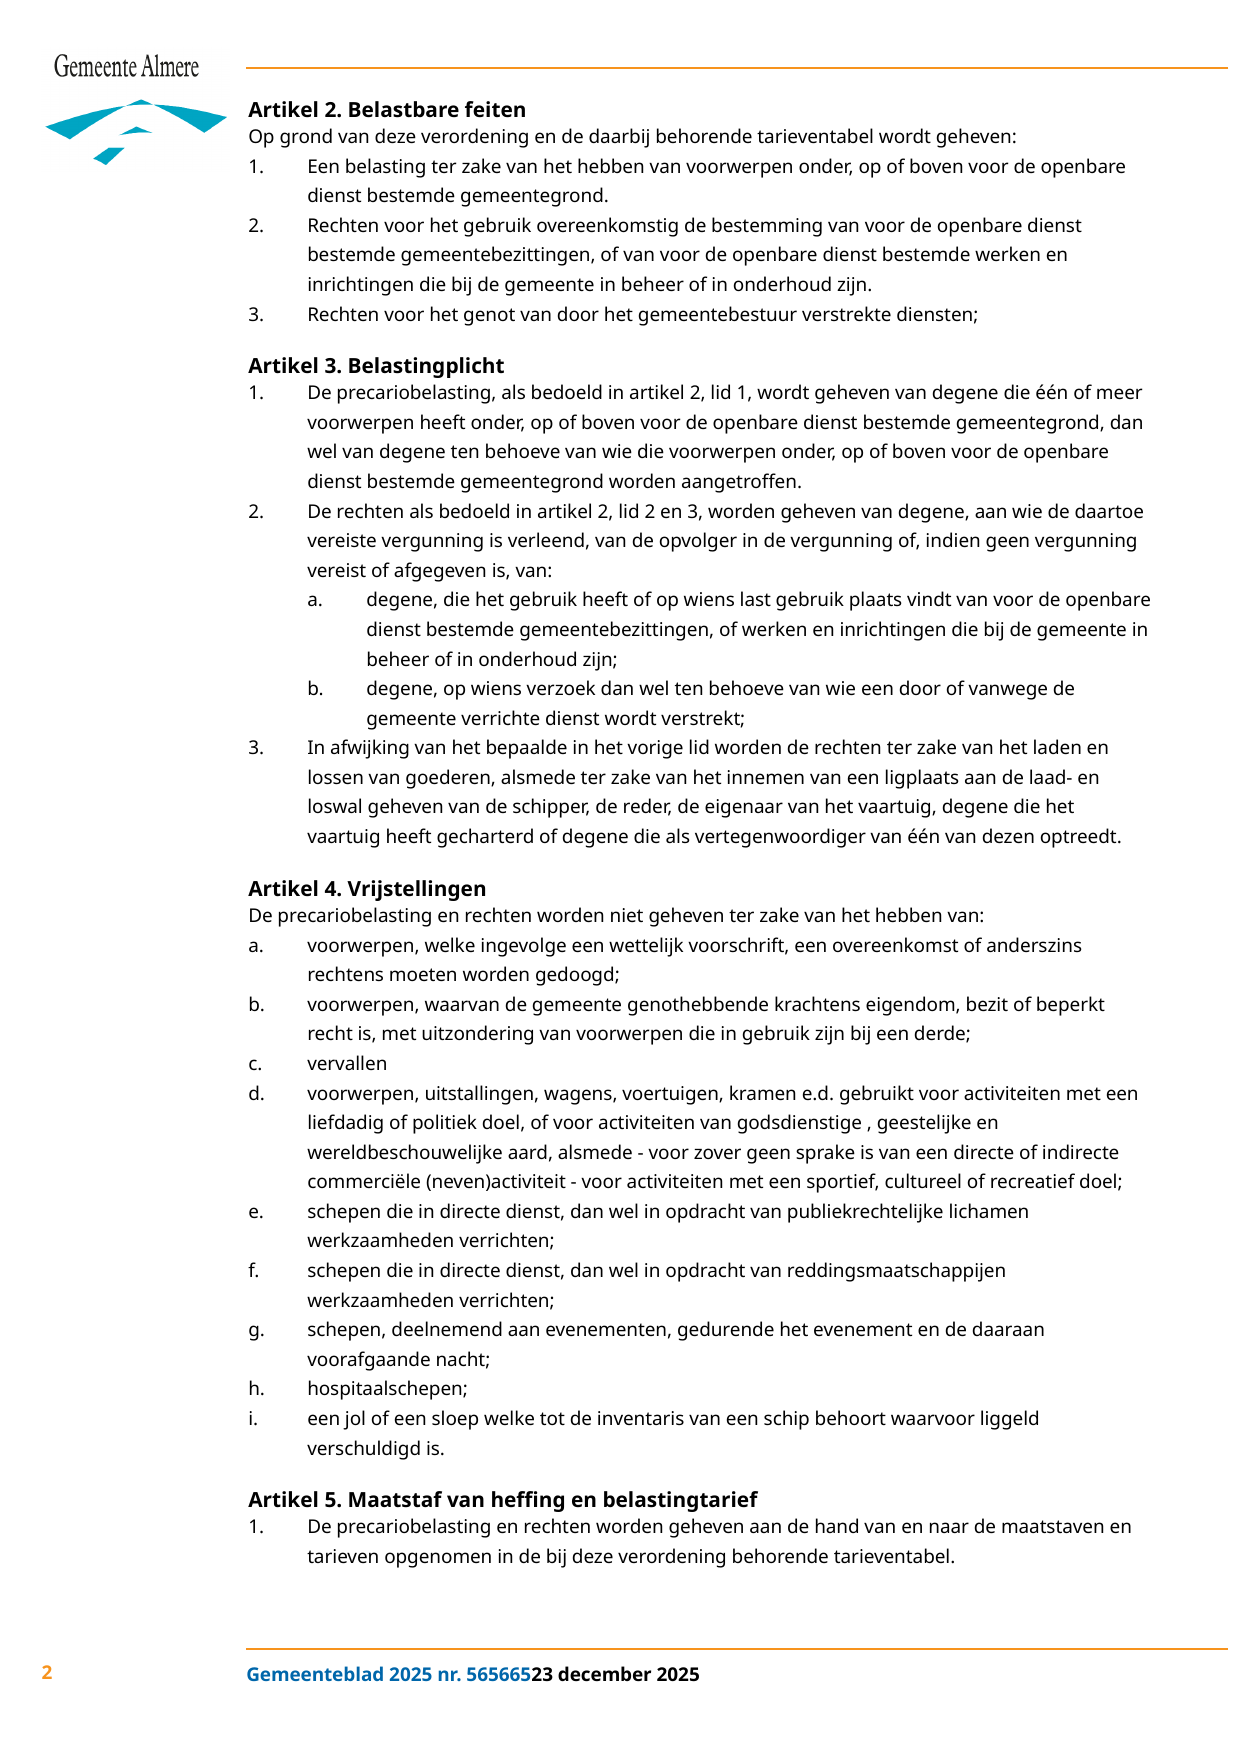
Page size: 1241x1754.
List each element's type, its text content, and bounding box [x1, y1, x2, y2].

text Artikel 2. Belastbare feiten [248, 95, 1152, 123]
list voorwerpen, welke ingevolge een wettelijk voorschrift, een overeenkomst of anderszins rechtens moeten worden gedoogd; [248, 932, 1152, 987]
text Op grond van deze verordening en de daarbij behorende tarieventabel wordt geheven: [248, 123, 1152, 149]
list In afwijking van het bepaalde in het vorige lid worden de rechten ter zake van het laden en lossen van goederen, alsmede ter zake van het innemen van een ligplaats aan de laad- en loswal geheven van de schipper, de reder, de eigenaar van het vaartuig, degene die het vaartuig heeft gecharterd of degene die als vertegenwoordiger van één van dezen optreedt. [248, 734, 1152, 849]
list voorwerpen, uitstallingen, wagens, voertuigen, kramen e.d. gebruikt voor activiteiten met een liefdadig of politiek doel, of voor activiteiten van godsdienstige , geestelijke en wereldbeschouwelijke aard, alsmede - voor zover geen sprake is van een directe of indirecte commerciële (neven)activiteit - voor activiteiten met een sportief, cultureel of recreatief doel; [248, 1080, 1152, 1194]
list degene, op wiens verzoek dan wel ten behoeve van wie een door of vanwege de gemeente verrichte dienst wordt verstrekt; [307, 675, 1152, 731]
list De rechten als bedoeld in artikel 2, lid 2 en 3, worden geheven van degene, aan wie de daartoe vereiste vergunning is verleend, van de opvolger in de vergunning of, indien geen vergunning vereist of afgegeven is, van: [248, 498, 1152, 583]
list Een belasting ter zake van het hebben van voorwerpen onder, op of boven voor de openbare dienst bestemde gemeentegrond. [248, 153, 1152, 208]
list De precariobelasting en rechten worden geheven aan de hand van en naar de maatstaven en tarieven opgenomen in de bij deze verordening behorende tarieventabel. [248, 1513, 1152, 1569]
text De precariobelasting en rechten worden niet geheven ter zake van het hebben van: [248, 902, 1152, 928]
list voorwerpen, waarvan de gemeente genothebbende krachtens eigendom, bezit of beperkt recht is, met uitzondering van voorwerpen die in gebruik zijn bij een derde; [248, 991, 1152, 1046]
list De precariobelasting, als bedoeld in artikel 2, lid 1, wordt geheven van degene die één of meer voorwerpen heeft onder, op of boven voor de openbare dienst bestemde gemeentegrond, dan wel van degene ten behoeve van wie die voorwerpen onder, op of boven voor de openbare dienst bestemde gemeentegrond worden aangetroffen. [248, 379, 1152, 494]
text Artikel 5. Maatstaf van heffing en belastingtarief [248, 1485, 1152, 1513]
list vervallen [248, 1050, 1152, 1076]
text Artikel 3. Belastingplicht [248, 351, 1152, 379]
list schepen, deelnemend aan evenementen, gedurende het evenement en de daaraan voorafgaande nacht; [248, 1316, 1152, 1372]
list Rechten voor het genot van door het gemeentebestuur verstrekte diensten; [248, 301, 1152, 326]
list degene, die het gebruik heeft of op wiens last gebruik plaats vindt van voor de openbare dienst bestemde gemeentebezittingen, of werken en inrichtingen die bij de gemeente in beheer of in onderhoud zijn; [307, 587, 1152, 672]
text Artikel 4. Vrijstellingen [248, 874, 1152, 902]
list hospitaalschepen; [248, 1376, 1152, 1401]
list Rechten voor het gebruik overeenkomstig de bestemming van voor de openbare dienst bestemde gemeentebezittingen, of van voor de openbare dienst bestemde werken en inrichtingen die bij de gemeente in beheer of in onderhoud zijn. [248, 212, 1152, 297]
list schepen die in directe dienst, dan wel in opdracht van reddingsmaatschappijen werkzaamheden verrichten; [248, 1257, 1152, 1312]
picture [41, 47, 231, 172]
list een jol of een sloep welke tot de inventaris van een schip behoort waarvoor liggeld verschuldigd is. [248, 1405, 1152, 1460]
list schepen die in directe dienst, dan wel in opdracht van publiekrechtelijke lichamen werkzaamheden verrichten; [248, 1198, 1152, 1253]
